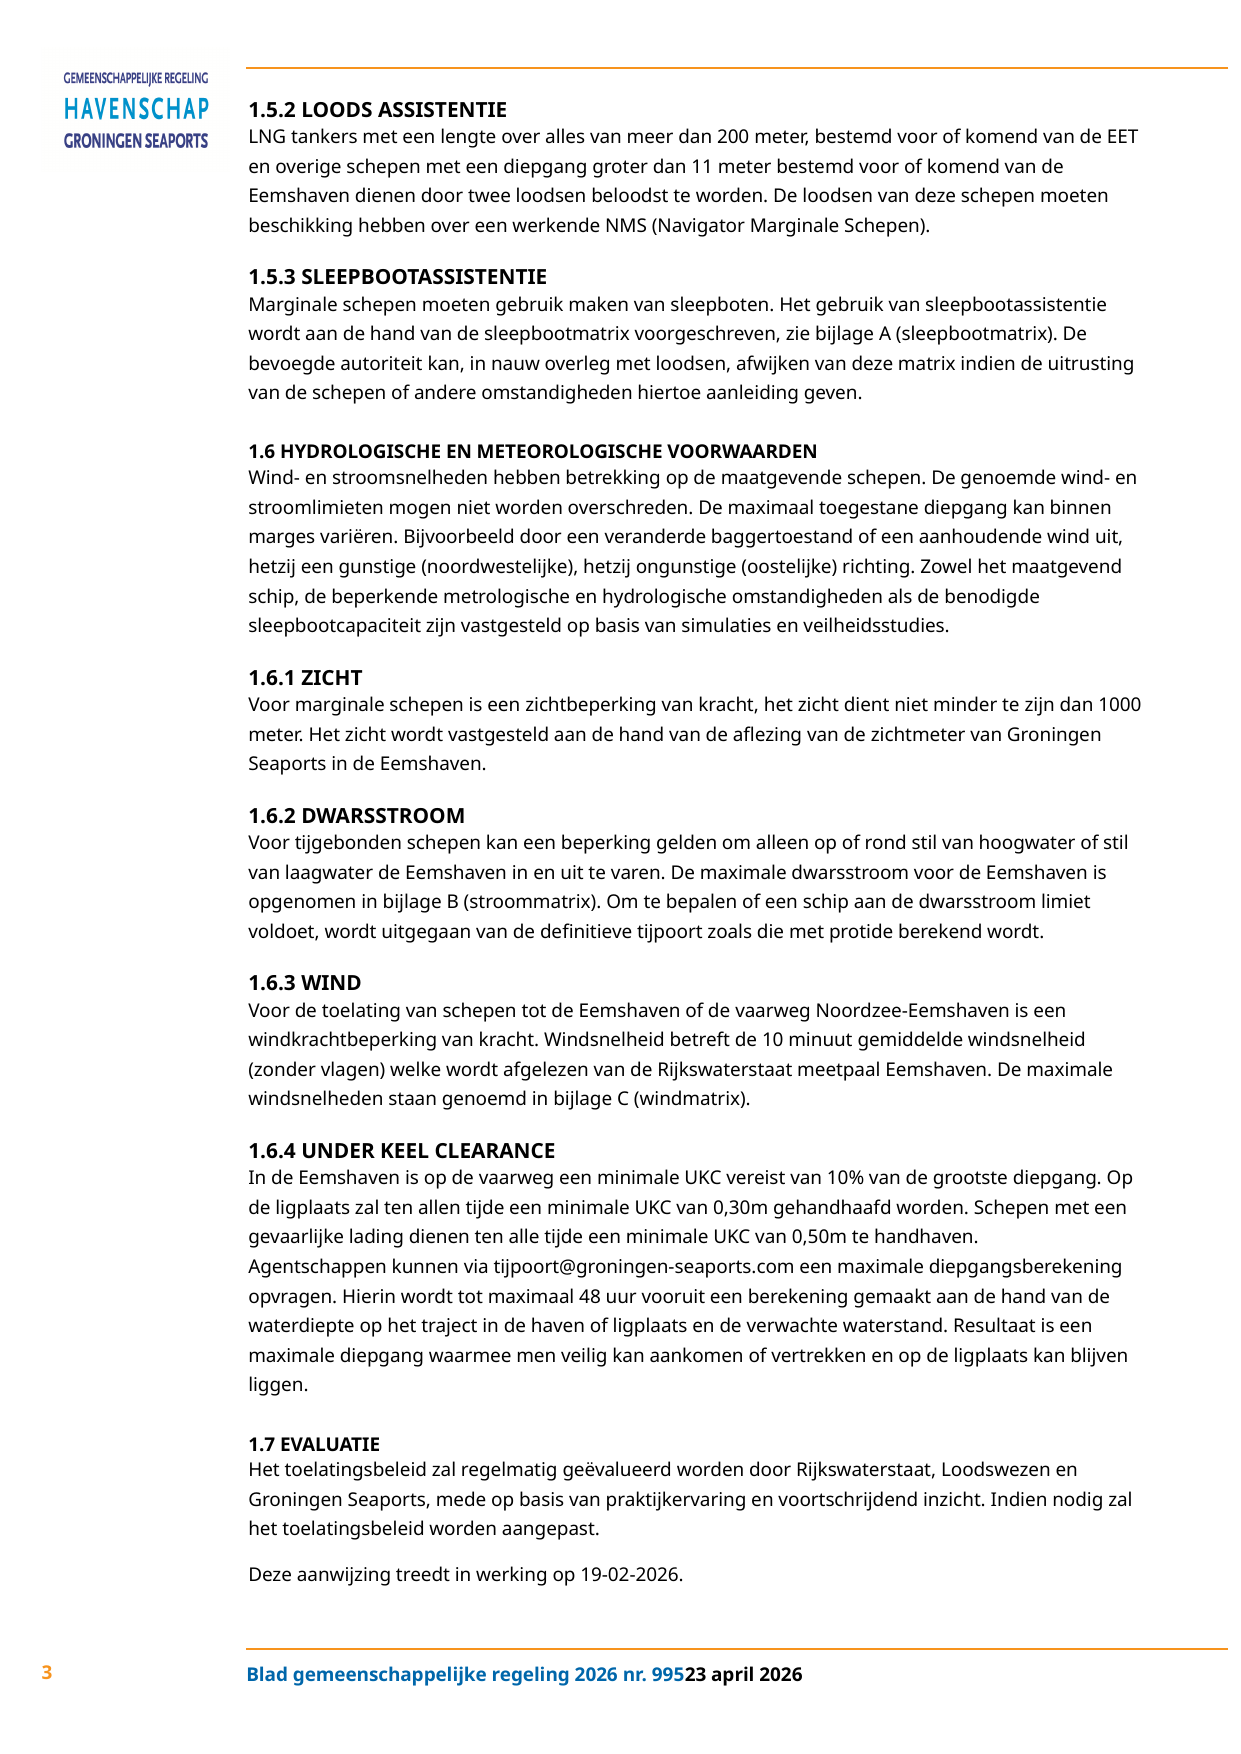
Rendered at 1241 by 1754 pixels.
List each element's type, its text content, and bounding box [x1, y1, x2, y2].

text 1.6 HYDROLOGISCHE EN METEOROLOGISCHE VOORWAARDEN [248, 439, 1152, 464]
text Voor marginale schepen is een zichtbeperking van kracht, het zicht dient niet minder te zijn dan 1000 meter. Het zicht wordt vastgesteld aan de hand van de aflezing van de zichtmeter van Groningen Seaports in de Eemshaven. [248, 691, 1152, 776]
text Wind- en stroomsnelheden hebben betrekking op de maatgevende schepen. De genoemde wind- en stroomlimieten mogen niet worden overschreden. De maximaal toegestane diepgang kan binnen marges variëren. Bijvoorbeeld door een veranderde baggertoestand of een aanhoudende wind uit, hetzij een gunstige (noordwestelijke), hetzij ongunstige (oostelijke) richting. Zowel het maatgevend schip, de beperkende metrologische en hydrologische omstandigheden als de benodigde sleepbootcapaciteit zijn vastgesteld op basis van simulaties en veilheidsstudies. [248, 464, 1152, 638]
text 1.6.1 ZICHT [248, 663, 1152, 691]
text 1.5.3 SLEEPBOOTASSISTENTIE [248, 262, 1152, 291]
picture [41, 47, 231, 172]
text In de Eemshaven is op de vaarweg een minimale UKC vereist van 10% van de grootste diepgang. Op de ligplaats zal ten allen tijde een minimale UKC van 0,30m gehandhaafd worden. Schepen met een gevaarlijke lading dienen ten alle tijde een minimale UKC van 0,50m te handhaven. [248, 1164, 1152, 1249]
text 1.5.2 LOODS ASSISTENTIE [248, 95, 1152, 123]
text Marginale schepen moeten gebruik maken van sleepboten. Het gebruik van sleepbootassistentie wordt aan de hand van de sleepbootmatrix voorgeschreven, zie bijlage A (sleepbootmatrix). De bevoegde autoriteit kan, in nauw overleg met loodsen, afwijken van deze matrix indien de uitrusting van de schepen of andere omstandigheden hiertoe aanleiding geven. [248, 291, 1152, 405]
text Voor de toelating van schepen tot de Eemshaven of de vaarweg Noordzee-Eemshaven is een windkrachtbeperking van kracht. Windsnelheid betreft de 10 minuut gemiddelde windsnelheid (zonder vlagen) welke wordt afgelezen van de Rijkswaterstaat meetpaal Eemshaven. De maximale windsnelheden staan genoemd in bijlage C (windmatrix). [248, 997, 1152, 1111]
text 1.6.3 WIND [248, 968, 1152, 997]
text 1.7 EVALUATIE [248, 1431, 1152, 1456]
text Voor tijgebonden schepen kan een beperking gelden om alleen op of rond stil van hoogwater of stil van laagwater de Eemshaven in en uit te varen. De maximale dwarsstroom voor de Eemshaven is opgenomen in bijlage B (stroommatrix). Om te bepalen of een schip aan de dwarsstroom limiet voldoet, wordt uitgegaan van de definitieve tijpoort zoals die met protide berekend wordt. [248, 829, 1152, 944]
text Deze aanwijzing treedt in werking op 19-02-2026. [248, 1561, 1152, 1587]
text 1.6.4 UNDER KEEL CLEARANCE [248, 1136, 1152, 1164]
text Agentschappen kunnen via tijpoort@groningen-seaports.com een maximale diepgangsberekening opvragen. Hierin wordt tot maximaal 48 uur vooruit een berekening gemaakt aan de hand van de waterdiepte op het traject in de haven of ligplaats en de verwachte waterstand. Resultaat is een maximale diepgang waarmee men veilig kan aankomen of vertrekken en op de ligplaats kan blijven liggen. [248, 1253, 1152, 1397]
text LNG tankers met een lengte over alles van meer dan 200 meter, bestemd voor of komend van de EET en overige schepen met een diepgang groter dan 11 meter bestemd voor of komend van de Eemshaven dienen door twee loodsen beloodst te worden. De loodsen van deze schepen moeten beschikking hebben over een werkende NMS (Navigator Marginale Schepen). [248, 123, 1152, 238]
text 1.6.2 DWARSSTROOM [248, 801, 1152, 829]
text Het toelatingsbeleid zal regelmatig geëvalueerd worden door Rijkswaterstaat, Loodswezen en Groningen Seaports, mede op basis van praktijkervaring en voortschrijdend inzicht. Indien nodig zal het toelatingsbeleid worden aangepast. [248, 1456, 1152, 1541]
